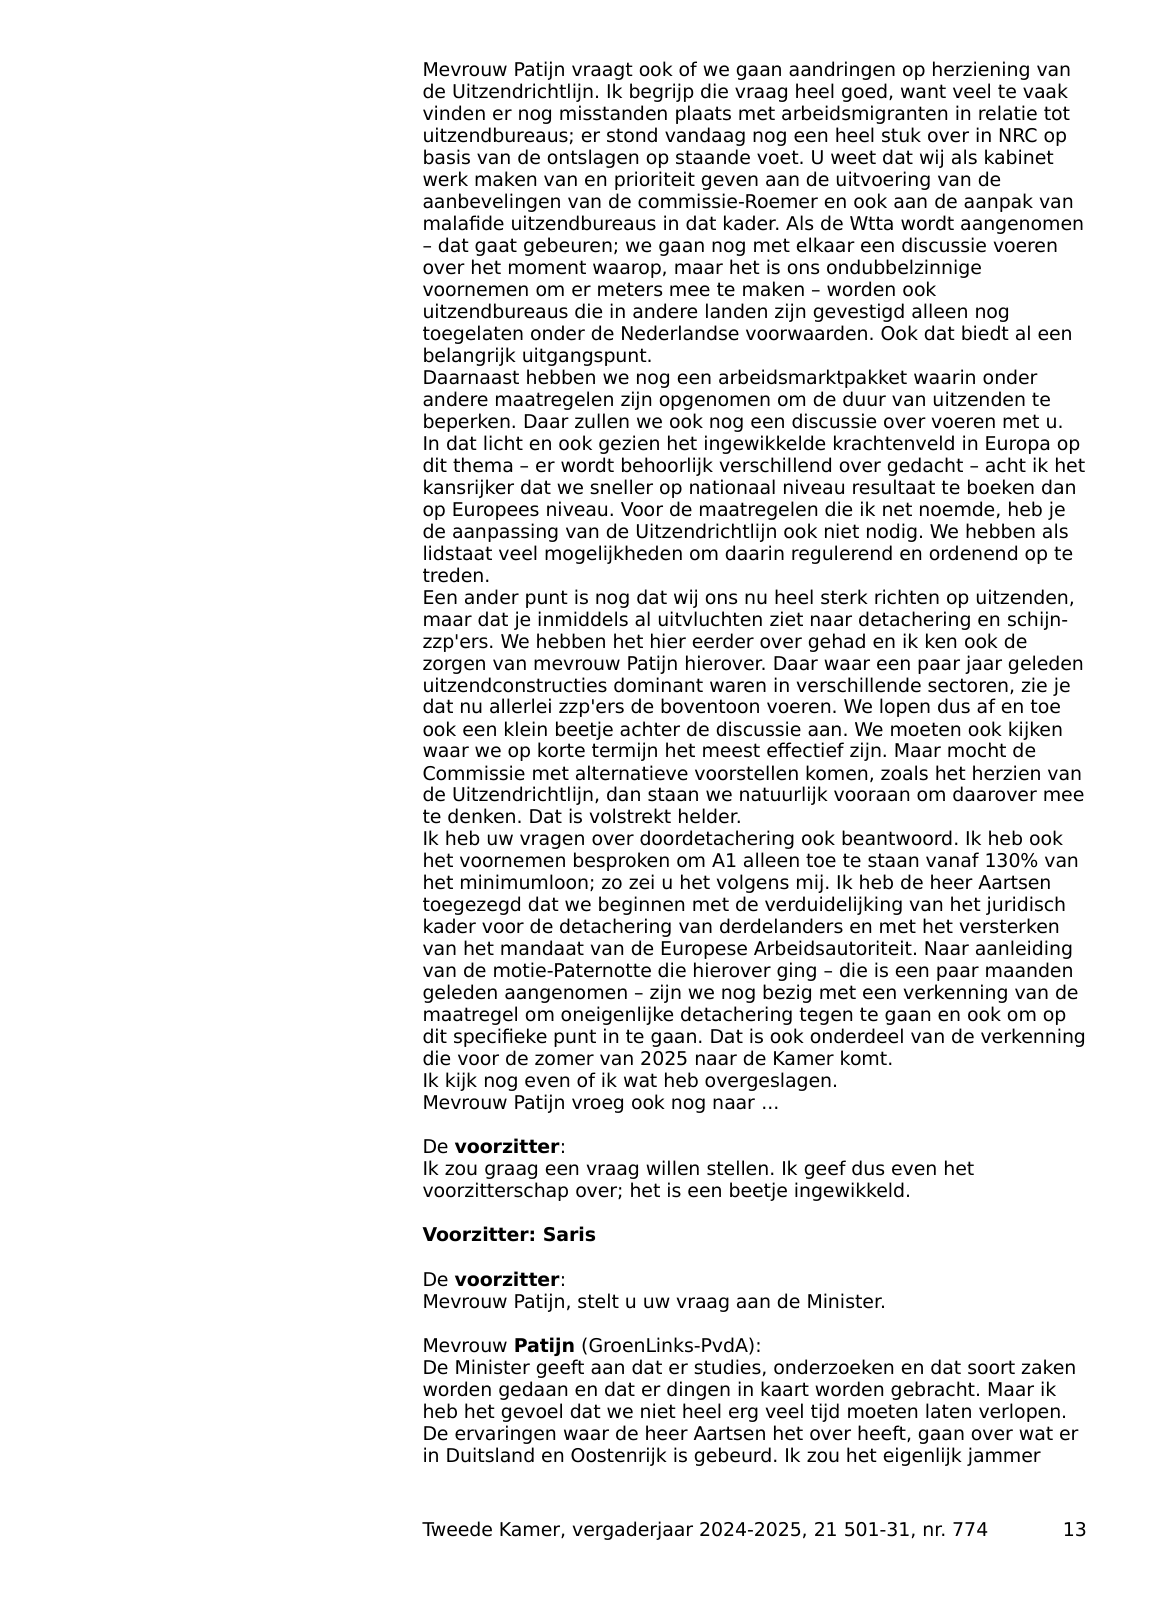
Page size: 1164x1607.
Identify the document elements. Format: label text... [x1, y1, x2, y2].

text Een ander punt is nog dat wij ons nu heel sterk richten op uitzenden, maar dat je inmiddels al uitvluchten ziet naar detachering en schijn-zzp'ers. We hebben het hier eerder over gehad en ik ken ook de zorgen van mevrouw Patijn hierover. Daar waar een paar jaar geleden uitzendconstructies dominant waren in verschillende sectoren, zie je dat nu allerlei zzp'ers de boventoon voeren. We lopen dus af en toe ook een klein beetje achter de discussie aan. We moeten ook kijken waar we op korte termijn het meest effectief zijn. Maar mocht de Commissie met alternatieve voorstellen komen, zoals het herzien van de Uitzendrichtlijn, dan staan we natuurlijk vooraan om daarover mee te denken. Dat is volstrekt helder. [422, 587, 1087, 828]
text Mevrouw Patijn vraagt ook of we gaan aandringen op herziening van de Uitzendrichtlijn. Ik begrijp die vraag heel goed, want veel te vaak vinden er nog misstanden plaats met arbeidsmigranten in relatie tot uitzendbureaus; er stond vandaag nog een heel stuk over in NRC op basis van de ontslagen op staande voet. U weet dat wij als kabinet werk maken van en prioriteit geven aan de uitvoering van de aanbevelingen van de commissie-Roemer en ook aan de aanpak van malafide uitzendbureaus in dat kader. Als de Wtta wordt aangenomen – dat gaat gebeuren; we gaan nog met elkaar een discussie voeren over het moment waarop, maar het is ons ondubbelzinnige voornemen om er meters mee te maken – worden ook uitzendbureaus die in andere landen zijn gevestigd alleen nog toegelaten onder de Nederlandse voorwaarden. Ook dat biedt al een belangrijk uitgangspunt. [422, 59, 1087, 367]
text Ik zou graag een vraag willen stellen. Ik geef dus even het voorzitterschap over; het is een beetje ingewikkeld. [422, 1158, 1087, 1202]
text Mevrouw Patijn vroeg ook nog naar ... [422, 1092, 1087, 1114]
text Voorzitter: Saris [422, 1224, 1087, 1246]
text Daarnaast hebben we nog een arbeidsmarktpakket waarin onder andere maatregelen zijn opgenomen om de duur van uitzenden te beperken. Daar zullen we ook nog een discussie over voeren met u. In dat licht en ook gezien het ingewikkelde krachtenveld in Europa op dit thema – er wordt behoorlijk verschillend over gedacht – acht ik het kansrijker dat we sneller op nationaal niveau resultaat te boeken dan op Europees niveau. Voor de maatregelen die ik net noemde, heb je de aanpassing van de Uitzendrichtlijn ook niet nodig. We hebben als lidstaat veel mogelijkheden om daarin regulerend en ordenend op te treden. [422, 367, 1087, 587]
text Ik heb uw vragen over doordetachering ook beantwoord. Ik heb ook het voornemen besproken om A1 alleen toe te staan vanaf 130% van het minimumloon; zo zei u het volgens mij. Ik heb de heer Aartsen toegezegd dat we beginnen met de verduidelijking van het juridisch kader voor de detachering van derdelanders en met het versterken van het mandaat van de Europese Arbeidsautoriteit. Naar aanleiding van de motie-Paternotte die hierover ging – die is een paar maanden geleden aangenomen – zijn we nog bezig met een verkenning van de maatregel om oneigenlijke detachering tegen te gaan en ook om op dit specifieke punt in te gaan. Dat is ook onderdeel van de verkenning die voor de zomer van 2025 naar de Kamer komt. [422, 828, 1087, 1070]
text De voorzitter: [422, 1136, 1087, 1158]
text De voorzitter: [422, 1268, 1087, 1291]
text Ik kijk nog even of ik wat heb overgeslagen. [422, 1070, 1087, 1092]
text Mevrouw Patijn, stelt u uw vraag aan de Minister. [422, 1291, 1087, 1312]
text Mevrouw Patijn (GroenLinks-PvdA): [422, 1335, 1087, 1357]
text De Minister geeft aan dat er studies, onderzoeken en dat soort zaken worden gedaan en dat er dingen in kaart worden gebracht. Maar ik heb het gevoel dat we niet heel erg veel tijd moeten laten verlopen. De ervaringen waar de heer Aartsen het over heeft, gaan over wat er in Duitsland en Oostenrijk is gebeurd. Ik zou het eigenlijk jammer [422, 1357, 1087, 1467]
